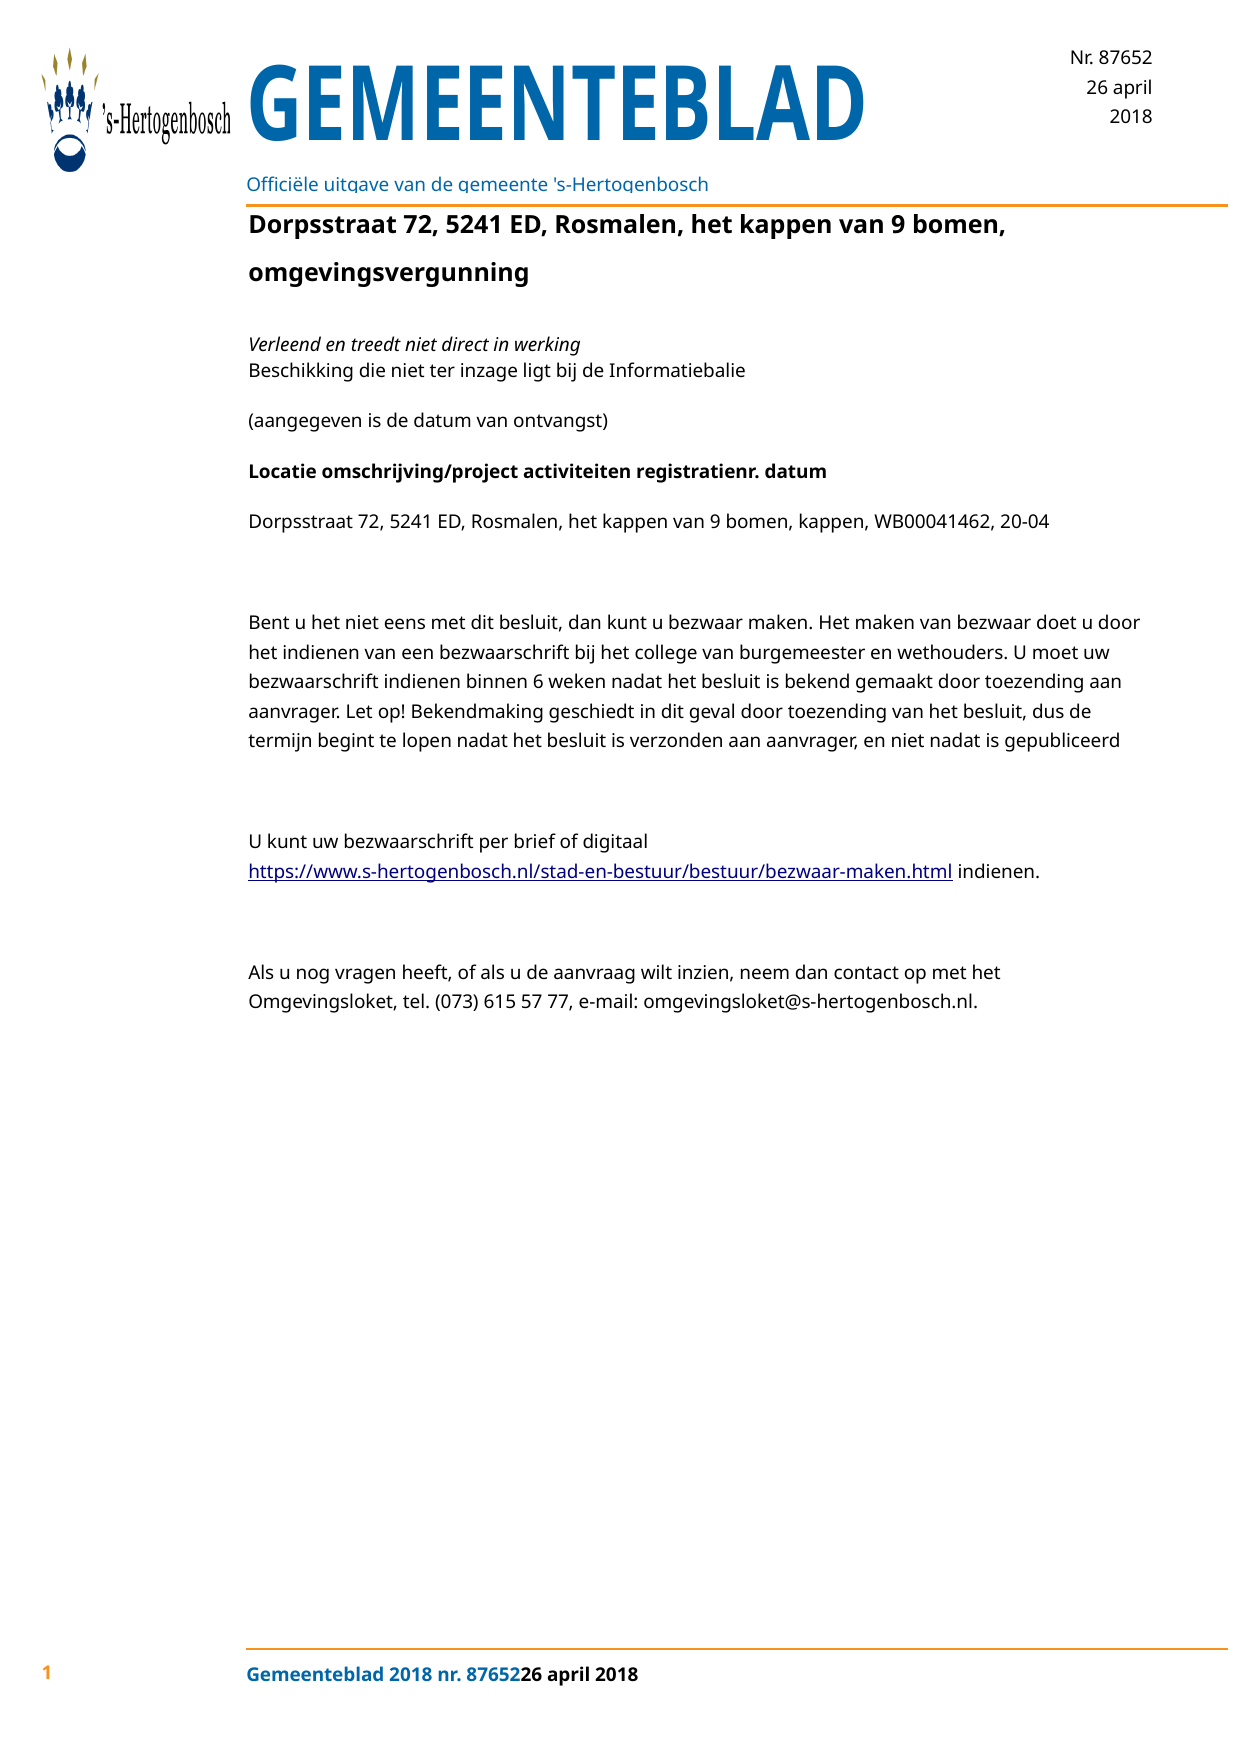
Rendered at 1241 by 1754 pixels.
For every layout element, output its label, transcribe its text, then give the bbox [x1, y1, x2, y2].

text Bent u het niet eens met dit besluit, dan kunt u bezwaar maken. Het maken van bezwaar doet u door het indienen van een bezwaarschrift bij het college van burgemeester en wethouders. U moet uw bezwaarschrift indienen binnen 6 weken nadat het besluit is bekend gemaakt door toezending aan aanvrager. Let op! Bekendmaking geschiedt in dit geval door toezending van het besluit, dus de termijn begint te lopen nadat het besluit is verzonden aan aanvrager, en niet nadat is gepubliceerd [248, 609, 1152, 753]
text Dorpsstraat 72, 5241 ED, Rosmalen, het kappen van 9 bomen, omgevingsvergunning [248, 207, 1152, 288]
picture [41, 47, 231, 172]
text Dorpsstraat 72, 5241 ED, Rosmalen, het kappen van 9 bomen, kappen, WB00041462, 20-04 [248, 508, 1152, 534]
text Als u nog vragen heeft, of als u de aanvraag wilt inzien, neem dan contact op met het Omgevingsloket, tel. (073) 615 57 77, e-mail: omgevingsloket@s-hertogenbosch.nl. [248, 959, 1152, 1014]
text (aangegeven is de datum van ontvangst) [248, 408, 1152, 433]
text U kunt uw bezwaarschrift per brief of digitaal https://www.s-hertogenbosch.nl/stad-en-bestuur/bestuur/bezwaar-maken.html indienen. [248, 828, 1152, 884]
text Beschikking die niet ter inzage ligt bij de Informatiebalie [248, 357, 1152, 383]
text Verleend en treedt niet direct in werking [248, 331, 1152, 357]
text Locatie omschrijving/project activiteiten registratienr. datum [248, 458, 1152, 484]
